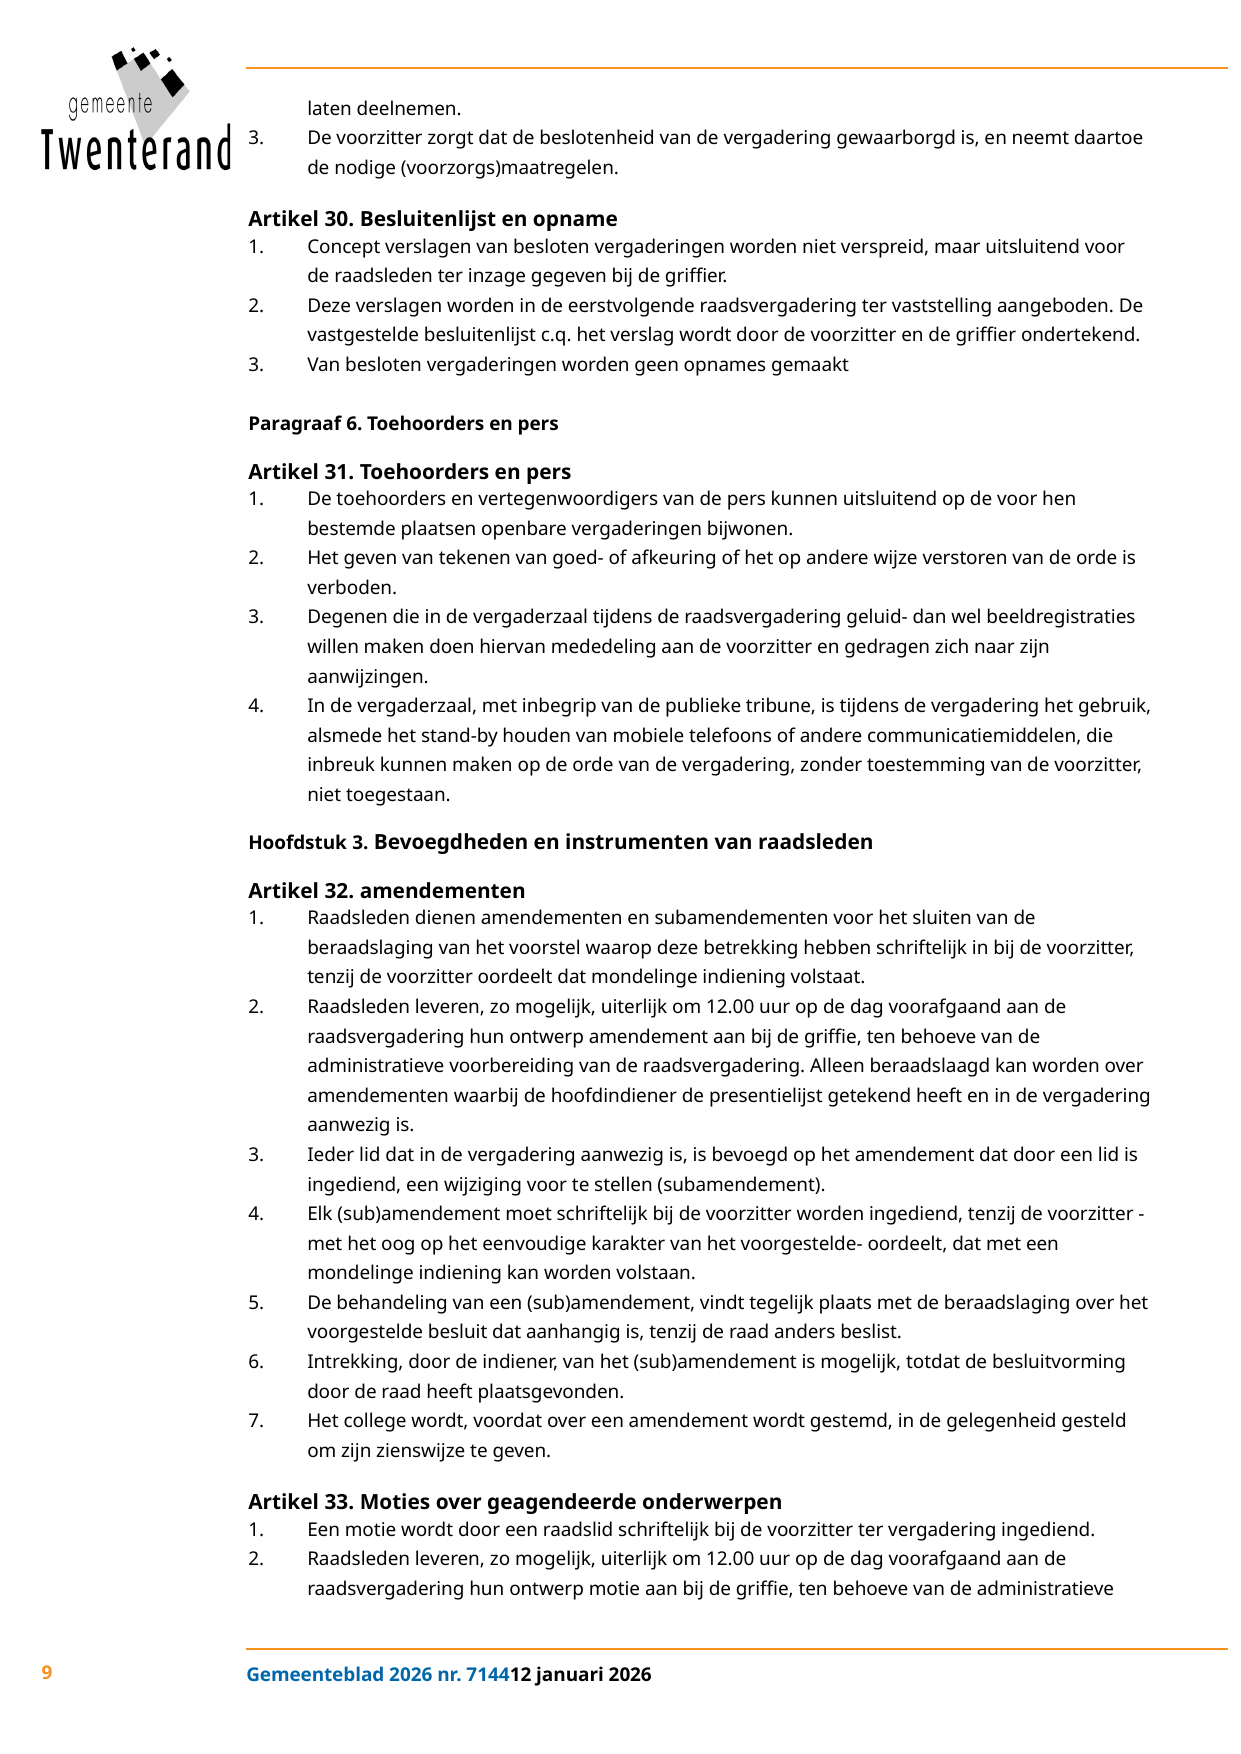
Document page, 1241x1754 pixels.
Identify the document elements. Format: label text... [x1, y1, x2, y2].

list Concept verslagen van besloten vergaderingen worden niet verspreid, maar uitsluitend voor de raadsleden ter inzage gegeven bij de griffier. [248, 233, 1152, 288]
list Ieder lid dat in de vergadering aanwezig is, is bevoegd op het amendement dat door een lid is ingediend, een wijziging voor te stellen (subamendement). [248, 1141, 1152, 1196]
list In de vergaderzaal, met inbegrip van de publieke tribune, is tijdens de vergadering het gebruik, alsmede het stand-by houden van mobiele telefoons of andere communicatiemiddelen, die inbreuk kunnen maken op de orde van de vergadering, zonder toestemming van de voorzitter, niet toegestaan. [248, 692, 1152, 807]
text Artikel 30. Besluitenlijst en opname [248, 204, 1152, 233]
text Hoofdstuk 3. Bevoegdheden en instrumenten van raadsleden [248, 827, 1152, 855]
list Van besloten vergaderingen worden geen opnames gemaakt [248, 351, 1152, 377]
text Artikel 31. Toehoorders en pers [248, 457, 1152, 485]
list Raadsleden leveren, zo mogelijk, uiterlijk om 12.00 uur op de dag voorafgaand aan de raadsvergadering hun ontwerp motie aan bij de griffie, ten behoeve van de administratieve [248, 1545, 1152, 1601]
list Het geven van tekenen van goed- of afkeuring of het op andere wijze verstoren van de orde is verboden. [248, 544, 1152, 600]
list laten deelnemen. [248, 95, 1152, 121]
text Paragraaf 6. Toehoorders en pers [248, 410, 1152, 436]
list Elk (sub)amendement moet schriftelijk bij de voorzitter worden ingediend, tenzij de voorzitter - met het oog op het eenvoudige karakter van het voorgestelde- oordeelt, dat met een mondelinge indiening kan worden volstaan. [248, 1200, 1152, 1285]
list Raadsleden dienen amendementen en subamendementen voor het sluiten van de beraadslaging van het voorstel waarop deze betrekking hebben schriftelijk in bij de voorzitter, tenzij de voorzitter oordeelt dat mondelinge indiening volstaat. [248, 904, 1152, 989]
list Degenen die in de vergaderzaal tijdens de raadsvergadering geluid- dan wel beeldregistraties willen maken doen hiervan mededeling aan de voorzitter en gedragen zich naar zijn aanwijzingen. [248, 604, 1152, 688]
list Deze verslagen worden in de eerstvolgende raadsvergadering ter vaststelling aangeboden. De vastgestelde besluitenlijst c.q. het verslag wordt door de voorzitter en de griffier ondertekend. [248, 292, 1152, 347]
list De toehoorders en vertegenwoordigers van de pers kunnen uitsluitend op de voor hen bestemde plaatsen openbare vergaderingen bijwonen. [248, 485, 1152, 541]
list Intrekking, door de indiener, van het (sub)amendement is mogelijk, totdat de besluitvorming door de raad heeft plaatsgevonden. [248, 1348, 1152, 1403]
list Raadsleden leveren, zo mogelijk, uiterlijk om 12.00 uur op de dag voorafgaand aan de raadsvergadering hun ontwerp amendement aan bij de griffie, ten behoeve van de administratieve voorbereiding van de raadsvergadering. Alleen beraadslaagd kan worden over amendementen waarbij de hoofdindiener de presentielijst getekend heeft en in de vergadering aanwezig is. [248, 993, 1152, 1137]
list Een motie wordt door een raadslid schriftelijk bij de voorzitter ter vergadering ingediend. [248, 1516, 1152, 1542]
picture [41, 47, 231, 172]
list Het college wordt, voordat over een amendement wordt gestemd, in de gelegenheid gesteld om zijn zienswijze te geven. [248, 1407, 1152, 1463]
list De voorzitter zorgt dat de beslotenheid van de vergadering gewaarborgd is, en neemt daartoe de nodige (voorzorgs)maatregelen. [248, 124, 1152, 180]
list De behandeling van een (sub)amendement, vindt tegelijk plaats met de beraadslaging over het voorgestelde besluit dat aanhangig is, tenzij de raad anders beslist. [248, 1289, 1152, 1344]
text Artikel 33. Moties over geagendeerde onderwerpen [248, 1487, 1152, 1516]
text Artikel 32. amendementen [248, 876, 1152, 904]
